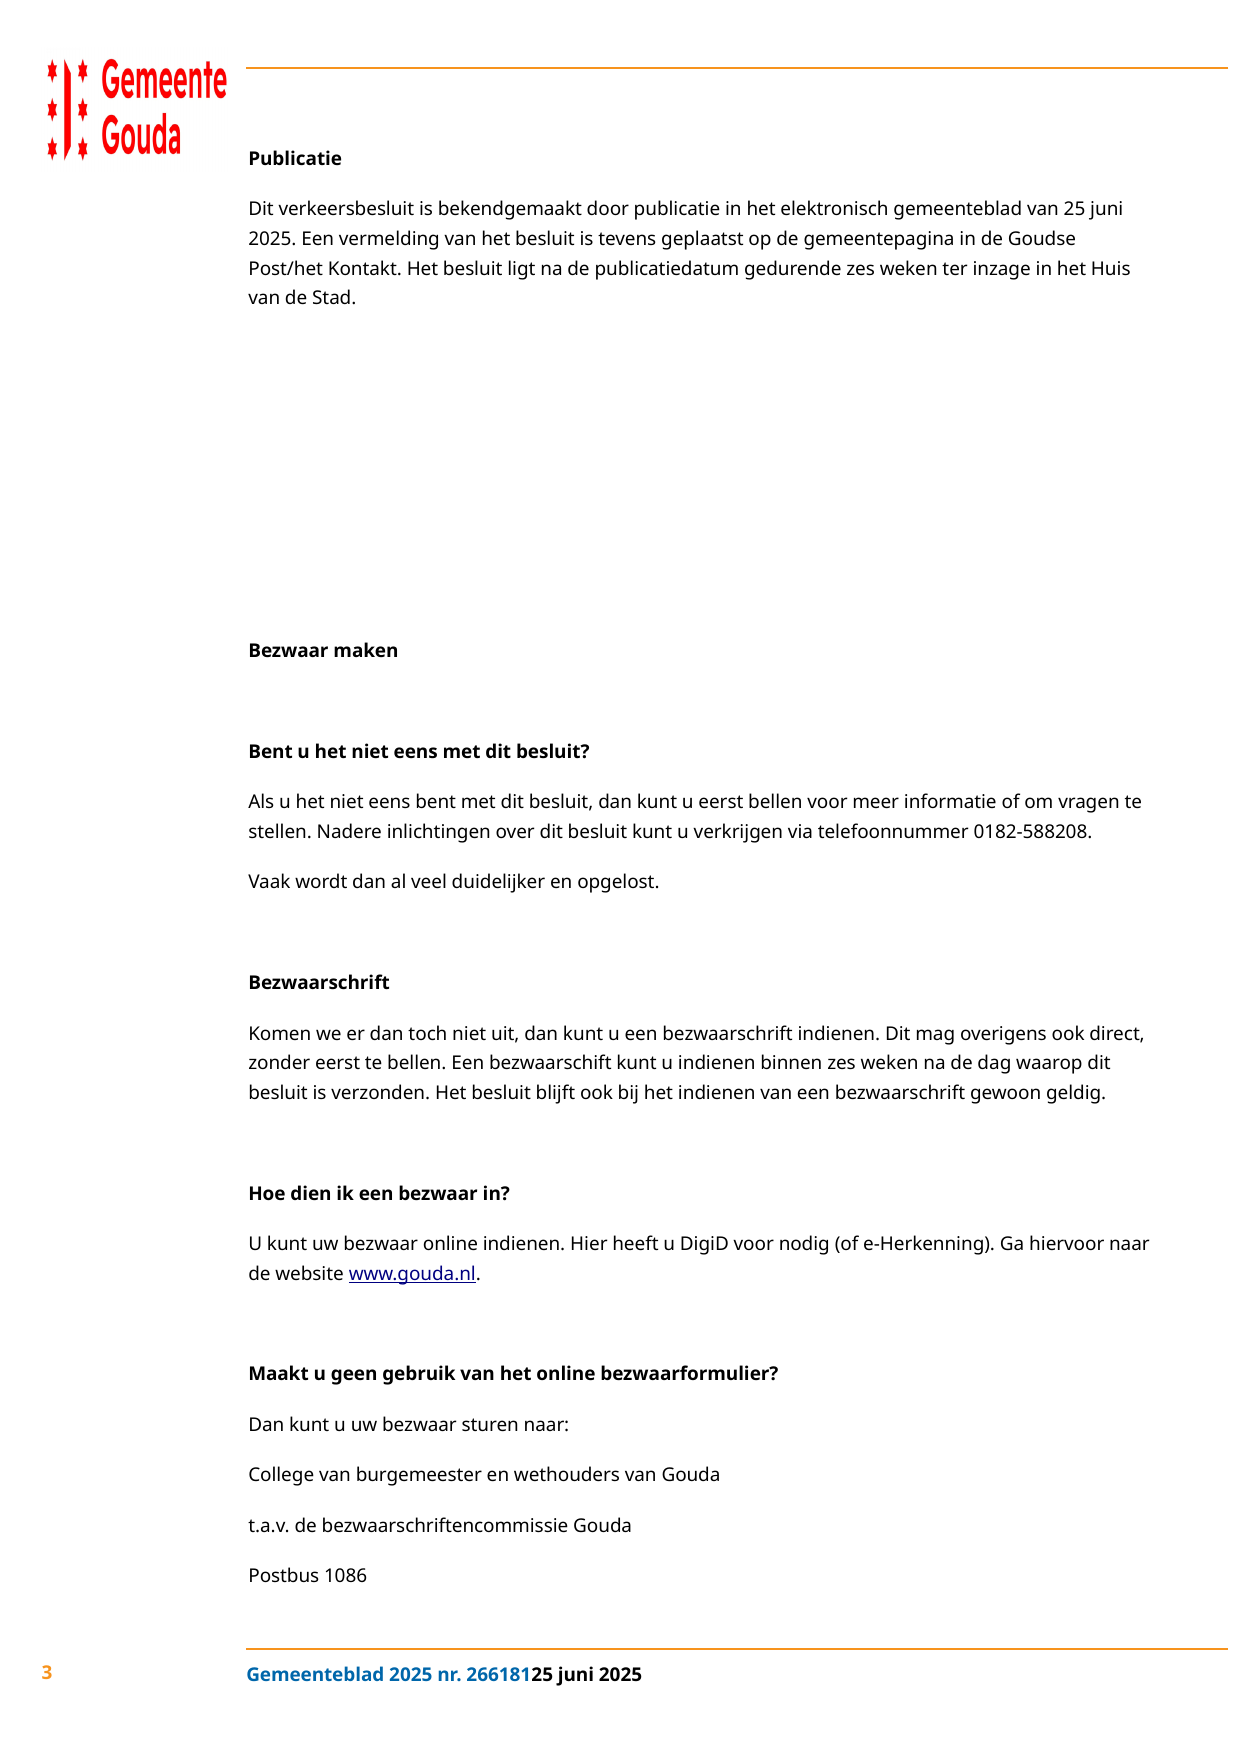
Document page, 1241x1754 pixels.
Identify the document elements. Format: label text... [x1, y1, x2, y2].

text Vaak wordt dan al veel duidelijker en opgelost. [248, 868, 1152, 894]
text College van burgemeester en wethouders van Gouda [248, 1461, 1152, 1487]
text Als u het niet eens bent met dit besluit, dan kunt u eerst bellen voor meer informatie of om vragen te stellen. Nadere inlichtingen over dit besluit kunt u verkrijgen via telefoonnummer 0182-588208. [248, 788, 1152, 844]
text Dan kunt u uw bezwaar sturen naar: [248, 1411, 1152, 1437]
text Postbus 1086 [248, 1562, 1152, 1588]
text Dit verkeersbesluit is bekendgemaakt door publicatie in het elektronisch gemeenteblad van 25 juni 2025. Een vermelding van het besluit is tevens geplaatst op de gemeentepagina in de Goudse Post/het Kontakt. Het besluit ligt na de publicatiedatum gedurende zes weken ter inzage in het Huis van de Stad. [248, 196, 1152, 310]
text Maakt u geen gebruik van het online bezwaarformulier? [248, 1361, 1152, 1386]
text Bezwaar maken [248, 637, 1152, 663]
text Publicatie [248, 145, 1152, 171]
text t.a.v. de bezwaarschriftencommissie Gouda [248, 1512, 1152, 1538]
text Bezwaarschrift [248, 969, 1152, 995]
text Bent u het niet eens met dit besluit? [248, 738, 1152, 764]
text Komen we er dan toch niet uit, dan kunt u een bezwaarschrift indienen. Dit mag overigens ook direct, zonder eerst te bellen. Een bezwaarschift kunt u indienen binnen zes weken na de dag waarop dit besluit is verzonden. Het besluit blijft ook bij het indienen van een bezwaarschrift gewoon geldig. [248, 1020, 1152, 1105]
picture [41, 47, 231, 172]
text Hoe dien ik een bezwaar in? [248, 1180, 1152, 1206]
text U kunt uw bezwaar online indienen. Hier heeft u DigiD voor nodig (of e-Herkenning). Ga hiervoor naar de website www.gouda.nl. [248, 1230, 1152, 1286]
